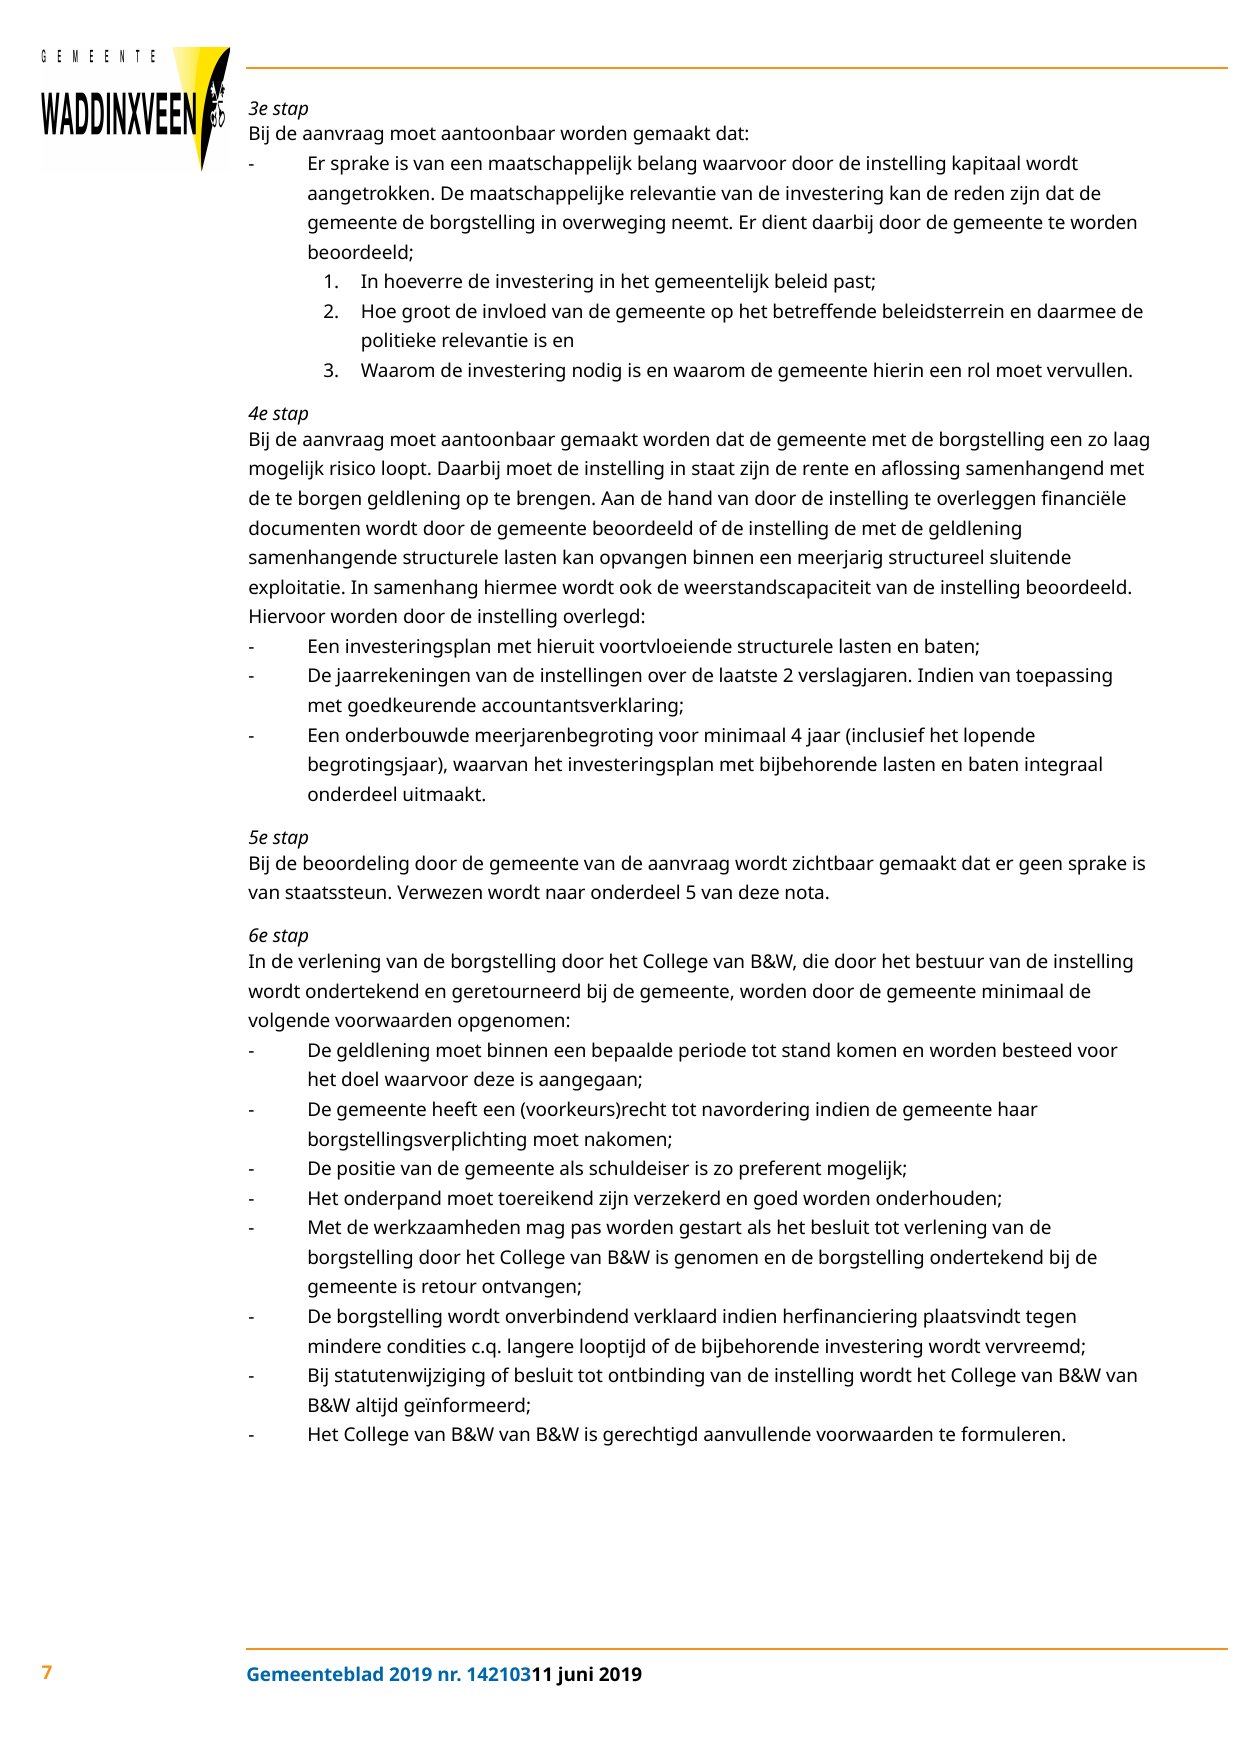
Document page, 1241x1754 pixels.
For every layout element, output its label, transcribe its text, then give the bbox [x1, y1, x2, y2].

list De gemeente heeft een (voorkeurs)recht tot navordering indien de gemeente haar borgstellingsverplichting moet nakomen; [248, 1096, 1152, 1152]
list Met de werkzaamheden mag pas worden gestart als het besluit tot verlening van de borgstelling door het College van B&W is genomen en de borgstelling ondertekend bij de gemeente is retour ontvangen; [248, 1214, 1152, 1299]
text Bij de beoordeling door de gemeente van de aanvraag wordt zichtbaar gemaakt dat er geen sprake is van staatssteun. Verwezen wordt naar onderdeel 5 van deze nota. [248, 850, 1152, 905]
list Bij statutenwijziging of besluit tot ontbinding van de instelling wordt het College van B&W van B&W altijd geïnformeerd; [248, 1362, 1152, 1418]
list De borgstelling wordt onverbindend verklaard indien herfinanciering plaatsvindt tegen mindere condities c.q. langere looptijd of de bijbehorende investering wordt vervreemd; [248, 1303, 1152, 1359]
list De positie van de gemeente als schuldeiser is zo preferent mogelijk; [248, 1155, 1152, 1181]
list De jaarrekeningen van de instellingen over de laatste 2 verslagjaren. Indien van toepassing met goedkeurende accountantsverklaring; [248, 663, 1152, 718]
text In de verlening van de borgstelling door het College van B&W, die door het bestuur van de instelling wordt ondertekend en geretourneerd bij de gemeente, worden door de gemeente minimaal de volgende voorwaarden opgenomen: [248, 948, 1152, 1033]
list Het College van B&W van B&W is gerechtigd aanvullende voorwaarden te formuleren. [248, 1422, 1152, 1447]
text 4e stap [248, 400, 1152, 426]
text 6e stap [248, 923, 1152, 948]
list Het onderpand moet toereikend zijn verzekerd en goed worden onderhouden; [248, 1185, 1152, 1211]
text 5e stap [248, 824, 1152, 850]
text 3e stap [248, 95, 1152, 121]
list Er sprake is van een maatschappelijk belang waarvoor door de instelling kapitaal wordt aangetrokken. De maatschappelijke relevantie van de investering kan de reden zijn dat de gemeente de borgstelling in overweging neemt. Er dient daarbij door de gemeente te worden beoordeeld; [248, 150, 1152, 264]
list Waarom de investering nodig is en waarom de gemeente hierin een rol moet vervullen. [323, 357, 1152, 383]
picture [41, 47, 231, 172]
text Bij de aanvraag moet aantoonbaar worden gemaakt dat: [248, 121, 1152, 146]
list In hoeverre de investering in het gemeentelijk beleid past; [323, 268, 1152, 294]
list Hoe groot de invloed van de gemeente op het betreffende beleidsterrein en daarmee de politieke relevantie is en [323, 298, 1152, 353]
list De geldlening moet binnen een bepaalde periode tot stand komen en worden besteed voor het doel waarvoor deze is aangegaan; [248, 1037, 1152, 1092]
list Een investeringsplan met hieruit voortvloeiende structurele lasten en baten; [248, 633, 1152, 659]
list Een onderbouwde meerjarenbegroting voor minimaal 4 jaar (inclusief het lopende begrotingsjaar), waarvan het investeringsplan met bijbehorende lasten en baten integraal onderdeel uitmaakt. [248, 722, 1152, 807]
text Bij de aanvraag moet aantoonbaar gemaakt worden dat de gemeente met de borgstelling een zo laag mogelijk risico loopt. Daarbij moet de instelling in staat zijn de rente en aflossing samenhangend met de te borgen geldlening op te brengen. Aan de hand van door de instelling te overleggen financiële documenten wordt door de gemeente beoordeeld of de instelling de met de geldlening samenhangende structurele lasten kan opvangen binnen een meerjarig structureel sluitende exploitatie. In samenhang hiermee wordt ook de weerstandscapaciteit van de instelling beoordeeld. Hiervoor worden door de instelling overlegd: [248, 426, 1152, 629]
